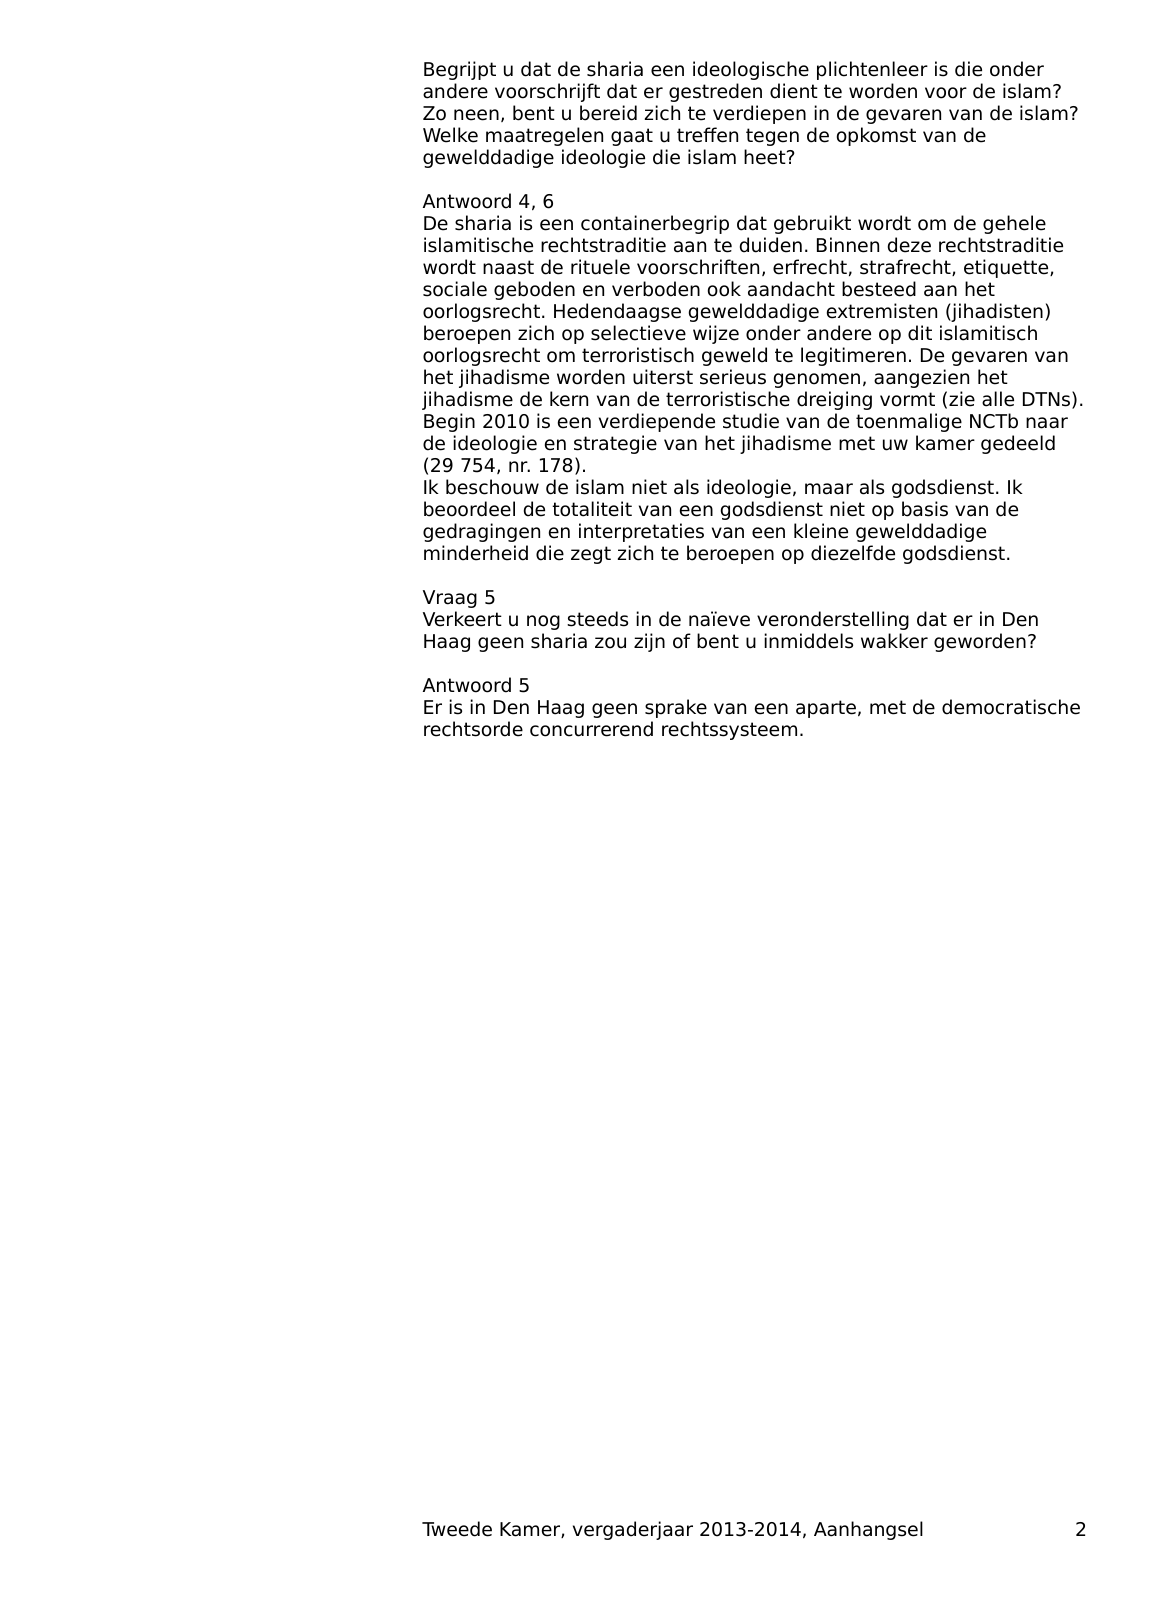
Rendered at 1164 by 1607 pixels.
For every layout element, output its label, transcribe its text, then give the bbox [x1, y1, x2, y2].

text Begrijpt u dat de sharia een ideologische plichtenleer is die onder andere voorschrijft dat er gestreden dient te worden voor de islam? Zo neen, bent u bereid zich te verdiepen in de gevaren van de islam? [422, 59, 1087, 125]
text Verkeert u nog steeds in de naïeve veronderstelling dat er in Den Haag geen sharia zou zijn of bent u inmiddels wakker geworden? [422, 609, 1087, 653]
text Antwoord 4, 6 [422, 191, 1087, 213]
text Antwoord 5 [422, 675, 1087, 697]
text Er is in Den Haag geen sprake van een aparte, met de democratische rechtsorde concurrerend rechtssysteem. [422, 697, 1087, 741]
text Welke maatregelen gaat u treffen tegen de opkomst van de gewelddadige ideologie die islam heet? [422, 125, 1087, 169]
text Vraag 5 [422, 587, 1087, 609]
text Ik beschouw de islam niet als ideologie, maar als godsdienst. Ik beoordeel de totaliteit van een godsdienst niet op basis van de gedragingen en interpretaties van een kleine gewelddadige minderheid die zegt zich te beroepen op diezelfde godsdienst. [422, 477, 1087, 565]
text De sharia is een containerbegrip dat gebruikt wordt om de gehele islamitische rechtstraditie aan te duiden. Binnen deze rechtstraditie wordt naast de rituele voorschriften, erfrecht, strafrecht, etiquette, sociale geboden en verboden ook aandacht besteed aan het oorlogsrecht. Hedendaagse gewelddadige extremisten (jihadisten) beroepen zich op selectieve wijze onder andere op dit islamitisch oorlogsrecht om terroristisch geweld te legitimeren. De gevaren van het jihadisme worden uiterst serieus genomen, aangezien het jihadisme de kern van de terroristische dreiging vormt (zie alle DTNs). Begin 2010 is een verdiepende studie van de toenmalige NCTb naar de ideologie en strategie van het jihadisme met uw kamer gedeeld (29 754, nr. 178). [422, 213, 1087, 477]
